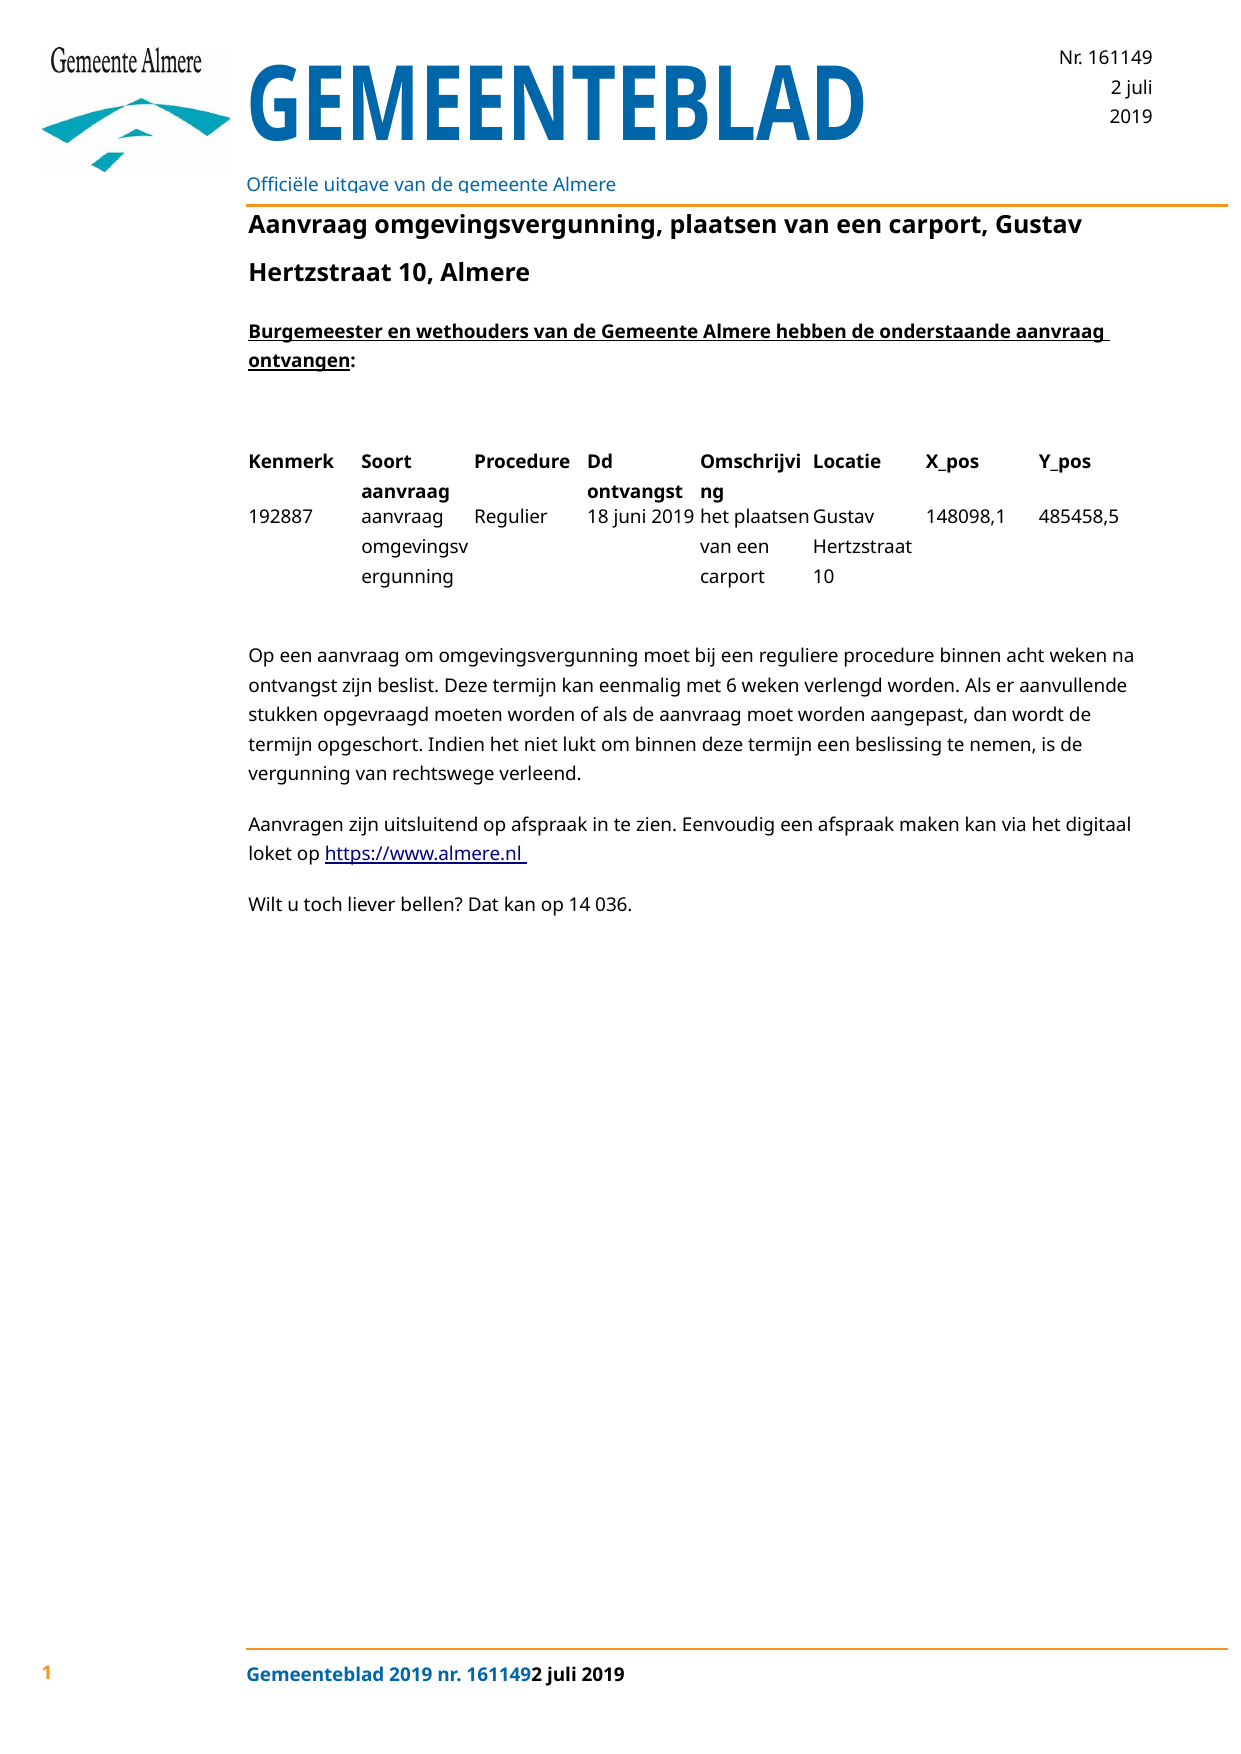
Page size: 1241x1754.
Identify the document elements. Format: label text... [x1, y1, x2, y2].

table_header Dd ontvangst [587, 449, 700, 504]
text Aanvraag omgevingsvergunning, plaatsen van een carport, Gustav Hertzstraat 10, Almere [248, 207, 1152, 288]
table_header Omschrijving [700, 449, 813, 504]
table_cell Regulier [474, 504, 587, 589]
table_header X_pos [926, 449, 1038, 504]
table_cell 485458,5 [1039, 504, 1152, 589]
text Wilt u toch liever bellen? Dat kan op 14 036. [248, 891, 1152, 917]
text Burgemeester en wethouders van de Gemeente Almere hebben de onderstaande aanvraag ontvangen: [248, 318, 1152, 373]
table_cell aanvraag omgevingsvergunning [361, 504, 474, 589]
table_header Kenmerk [248, 449, 361, 504]
table_header Locatie [813, 449, 926, 504]
table_cell 192887 [248, 504, 361, 589]
table_header Procedure [474, 449, 587, 504]
text Op een aanvraag om omgevingsvergunning moet bij een reguliere procedure binnen acht weken na ontvangst zijn beslist. Deze termijn kan eenmalig met 6 weken verlengd worden. Als er aanvullende stukken opgevraagd moeten worden of als de aanvraag moet worden aangepast, dan wordt de termijn opgeschort. Indien het niet lukt om binnen deze termijn een beslissing te nemen, is de vergunning van rechtswege verleend. [248, 642, 1152, 786]
picture [41, 47, 231, 172]
text Aanvragen zijn uitsluitend op afspraak in te zien. Eenvoudig een afspraak maken kan via het digitaal loket op https://www.almere.nl [248, 811, 1152, 866]
table_cell het plaatsen van een carport [700, 504, 813, 589]
table_cell 148098,1 [926, 504, 1038, 589]
table_cell Gustav Hertzstraat 10 [813, 504, 926, 589]
table_cell 18 juni 2019 [587, 504, 700, 589]
table_header Y_pos [1039, 449, 1152, 504]
table_header Soort aanvraag [361, 449, 474, 504]
